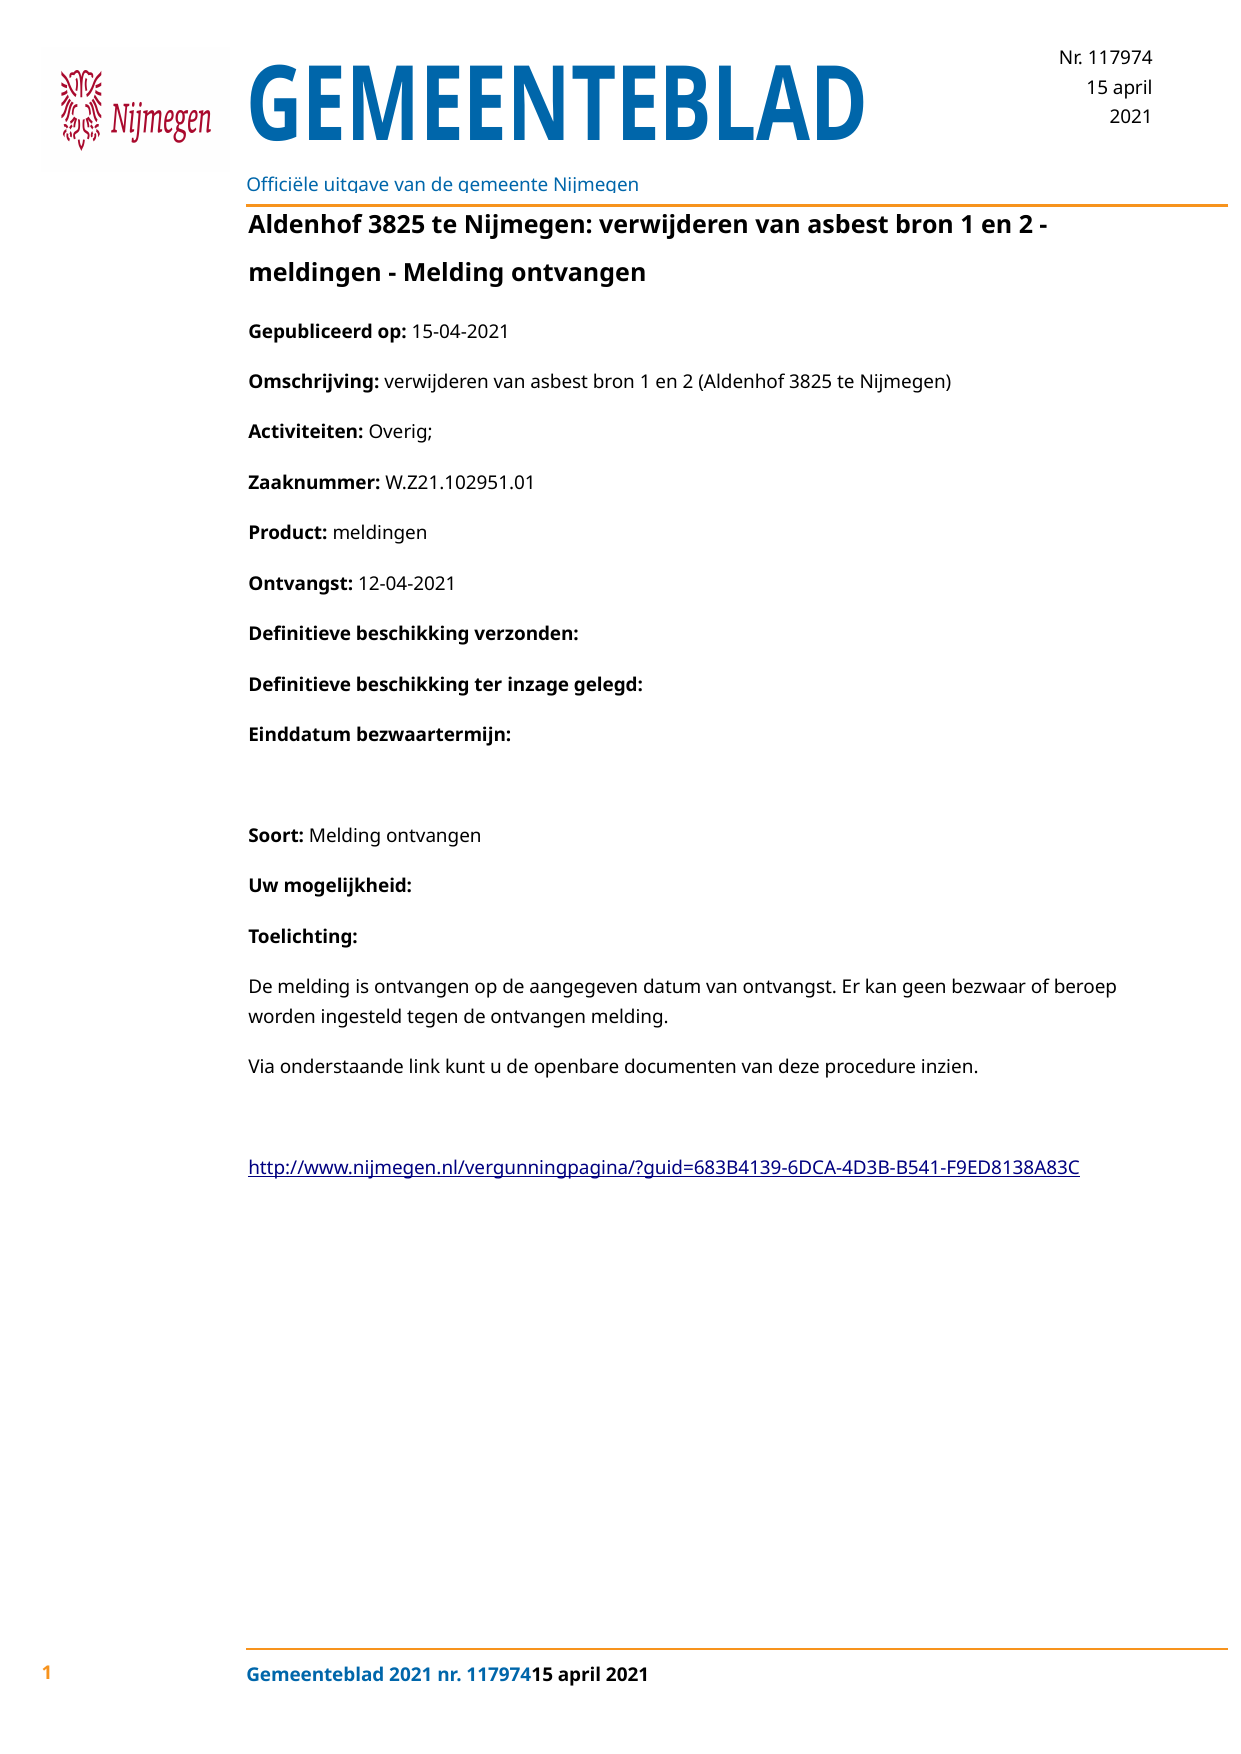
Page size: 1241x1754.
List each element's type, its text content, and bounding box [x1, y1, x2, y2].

text Zaaknummer: W.Z21.102951.01 [248, 469, 1152, 495]
text Via onderstaande link kunt u de openbare documenten van deze procedure inzien. [248, 1053, 1152, 1079]
text Ontvangst: 12-04-2021 [248, 570, 1152, 596]
text Toelichting: [248, 923, 1152, 949]
text Product: meldingen [248, 519, 1152, 545]
text Definitieve beschikking verzonden: [248, 620, 1152, 646]
picture [41, 47, 231, 172]
text Omschrijving: verwijderen van asbest bron 1 en 2 (Aldenhof 3825 te Nijmegen) [248, 368, 1152, 394]
text Einddatum bezwaartermijn: [248, 721, 1152, 747]
text Gepubliceerd op: 15-04-2021 [248, 318, 1152, 344]
text http://www.nijmegen.nl/vergunningpagina/?guid=683B4139-6DCA-4D3B-B541-F9ED8138A83C [248, 1154, 1152, 1180]
text Activiteiten: Overig; [248, 419, 1152, 444]
text Uw mogelijkheid: [248, 872, 1152, 898]
text Definitieve beschikking ter inzage gelegd: [248, 671, 1152, 697]
text Soort: Melding ontvangen [248, 822, 1152, 848]
text De melding is ontvangen op de aangegeven datum van ontvangst. Er kan geen bezwaar of beroep worden ingesteld tegen de ontvangen melding. [248, 973, 1152, 1029]
text Aldenhof 3825 te Nijmegen: verwijderen van asbest bron 1 en 2 - meldingen - Melding ontvangen [248, 207, 1152, 288]
